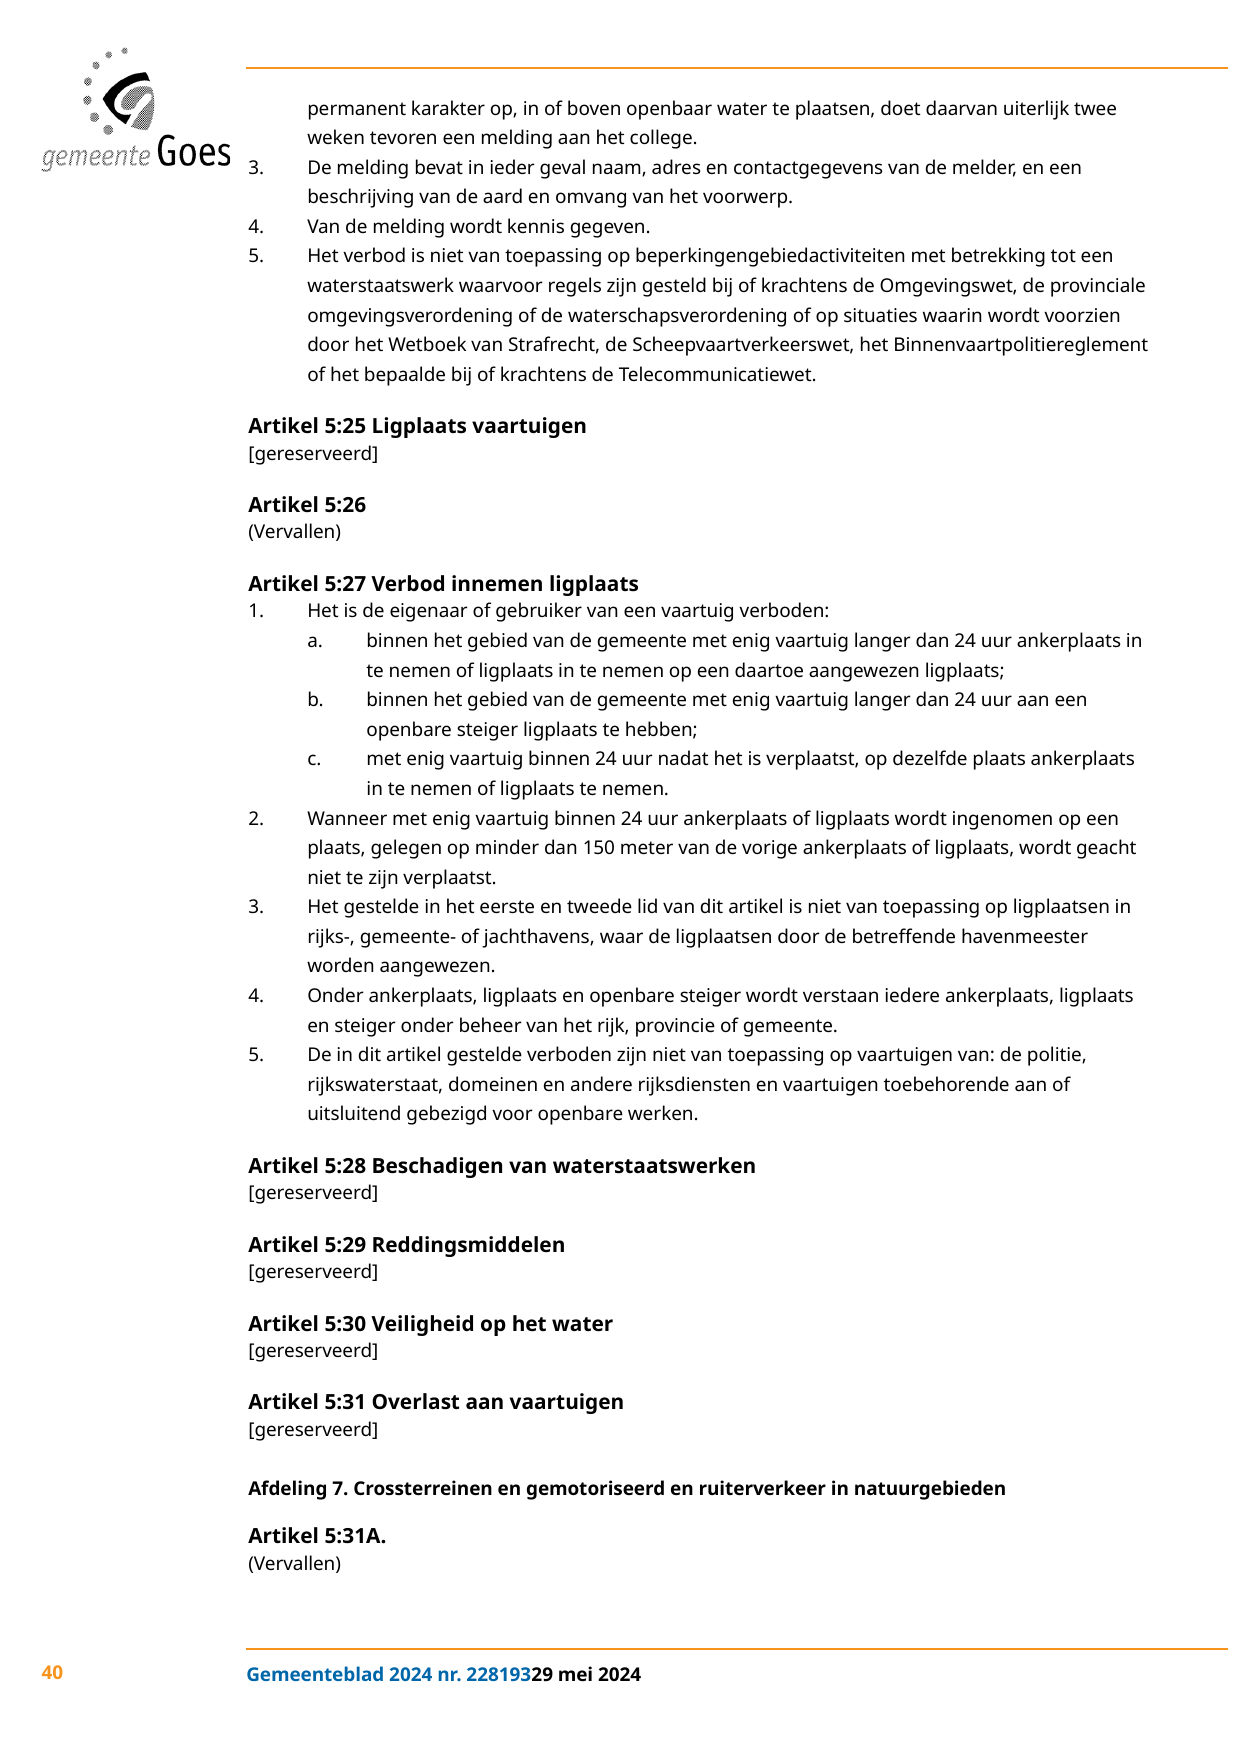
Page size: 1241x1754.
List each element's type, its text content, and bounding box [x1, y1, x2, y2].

text [gereserveerd] [248, 440, 1152, 466]
list De melding bevat in ieder geval naam, adres en contactgegevens van de melder, en een beschrijving van de aard en omvang van het voorwerp. [248, 154, 1152, 209]
text [gereserveerd] [248, 1337, 1152, 1363]
text Artikel 5:29 Reddingsmiddelen [248, 1230, 1152, 1258]
text Artikel 5:28 Beschadigen van waterstaatswerken [248, 1151, 1152, 1179]
list met enig vaartuig binnen 24 uur nadat het is verplaatst, op dezelfde plaats ankerplaats in te nemen of ligplaats te nemen. [307, 746, 1152, 801]
text [gereserveerd] [248, 1416, 1152, 1442]
list Het verbod is niet van toepassing op beperkingengebiedactiviteiten met betrekking tot een waterstaatswerk waarvoor regels zijn gesteld bij of krachtens de Omgevingswet, de provinciale omgevingsverordening of de waterschapsverordening of op situaties waarin wordt voorzien door het Wetboek van Strafrecht, de Scheepvaartverkeerswet, het Binnenvaartpolitiereglement of het bepaalde bij of krachtens de Telecommunicatiewet. [248, 243, 1152, 387]
list Van de melding wordt kennis gegeven. [248, 213, 1152, 239]
text [gereserveerd] [248, 1179, 1152, 1205]
list Onder ankerplaats, ligplaats en openbare steiger wordt verstaan iedere ankerplaats, ligplaats en steiger onder beheer van het rijk, provincie of gemeente. [248, 982, 1152, 1037]
text [gereserveerd] [248, 1258, 1152, 1284]
list Het is de eigenaar of gebruiker van een vaartuig verboden: [248, 598, 1152, 623]
list Wanneer met enig vaartuig binnen 24 uur ankerplaats of ligplaats wordt ingenomen op een plaats, gelegen op minder dan 150 meter van de vorige ankerplaats of ligplaats, wordt geacht niet te zijn verplaatst. [248, 805, 1152, 889]
text Artikel 5:25 Ligplaats vaartuigen [248, 411, 1152, 440]
text Artikel 5:30 Veiligheid op het water [248, 1309, 1152, 1337]
text Artikel 5:31A. [248, 1522, 1152, 1550]
text Afdeling 7. Crossterreinen en gemotoriseerd en ruiterverkeer in natuurgebieden [248, 1475, 1152, 1501]
list permanent karakter op, in of boven openbaar water te plaatsen, doet daarvan uiterlijk twee weken tevoren een melding aan het college. [248, 95, 1152, 150]
list binnen het gebied van de gemeente met enig vaartuig langer dan 24 uur ankerplaats in te nemen of ligplaats in te nemen op een daartoe aangewezen ligplaats; [307, 627, 1152, 682]
picture [41, 47, 231, 172]
list Het gestelde in het eerste en tweede lid van dit artikel is niet van toepassing op ligplaatsen in rijks-, gemeente- of jachthavens, waar de ligplaatsen door de betreffende havenmeester worden aangewezen. [248, 893, 1152, 978]
text (Vervallen) [248, 1550, 1152, 1576]
text Artikel 5:27 Verbod innemen ligplaats [248, 569, 1152, 598]
list De in dit artikel gestelde verboden zijn niet van toepassing op vaartuigen van: de politie, rijkswaterstaat, domeinen en andere rijksdiensten en vaartuigen toebehorende aan of uitsluitend gebezigd voor openbare werken. [248, 1041, 1152, 1126]
text Artikel 5:26 [248, 490, 1152, 519]
list binnen het gebied van de gemeente met enig vaartuig langer dan 24 uur aan een openbare steiger ligplaats te hebben; [307, 686, 1152, 742]
text (Vervallen) [248, 519, 1152, 544]
text Artikel 5:31 Overlast aan vaartuigen [248, 1387, 1152, 1416]
